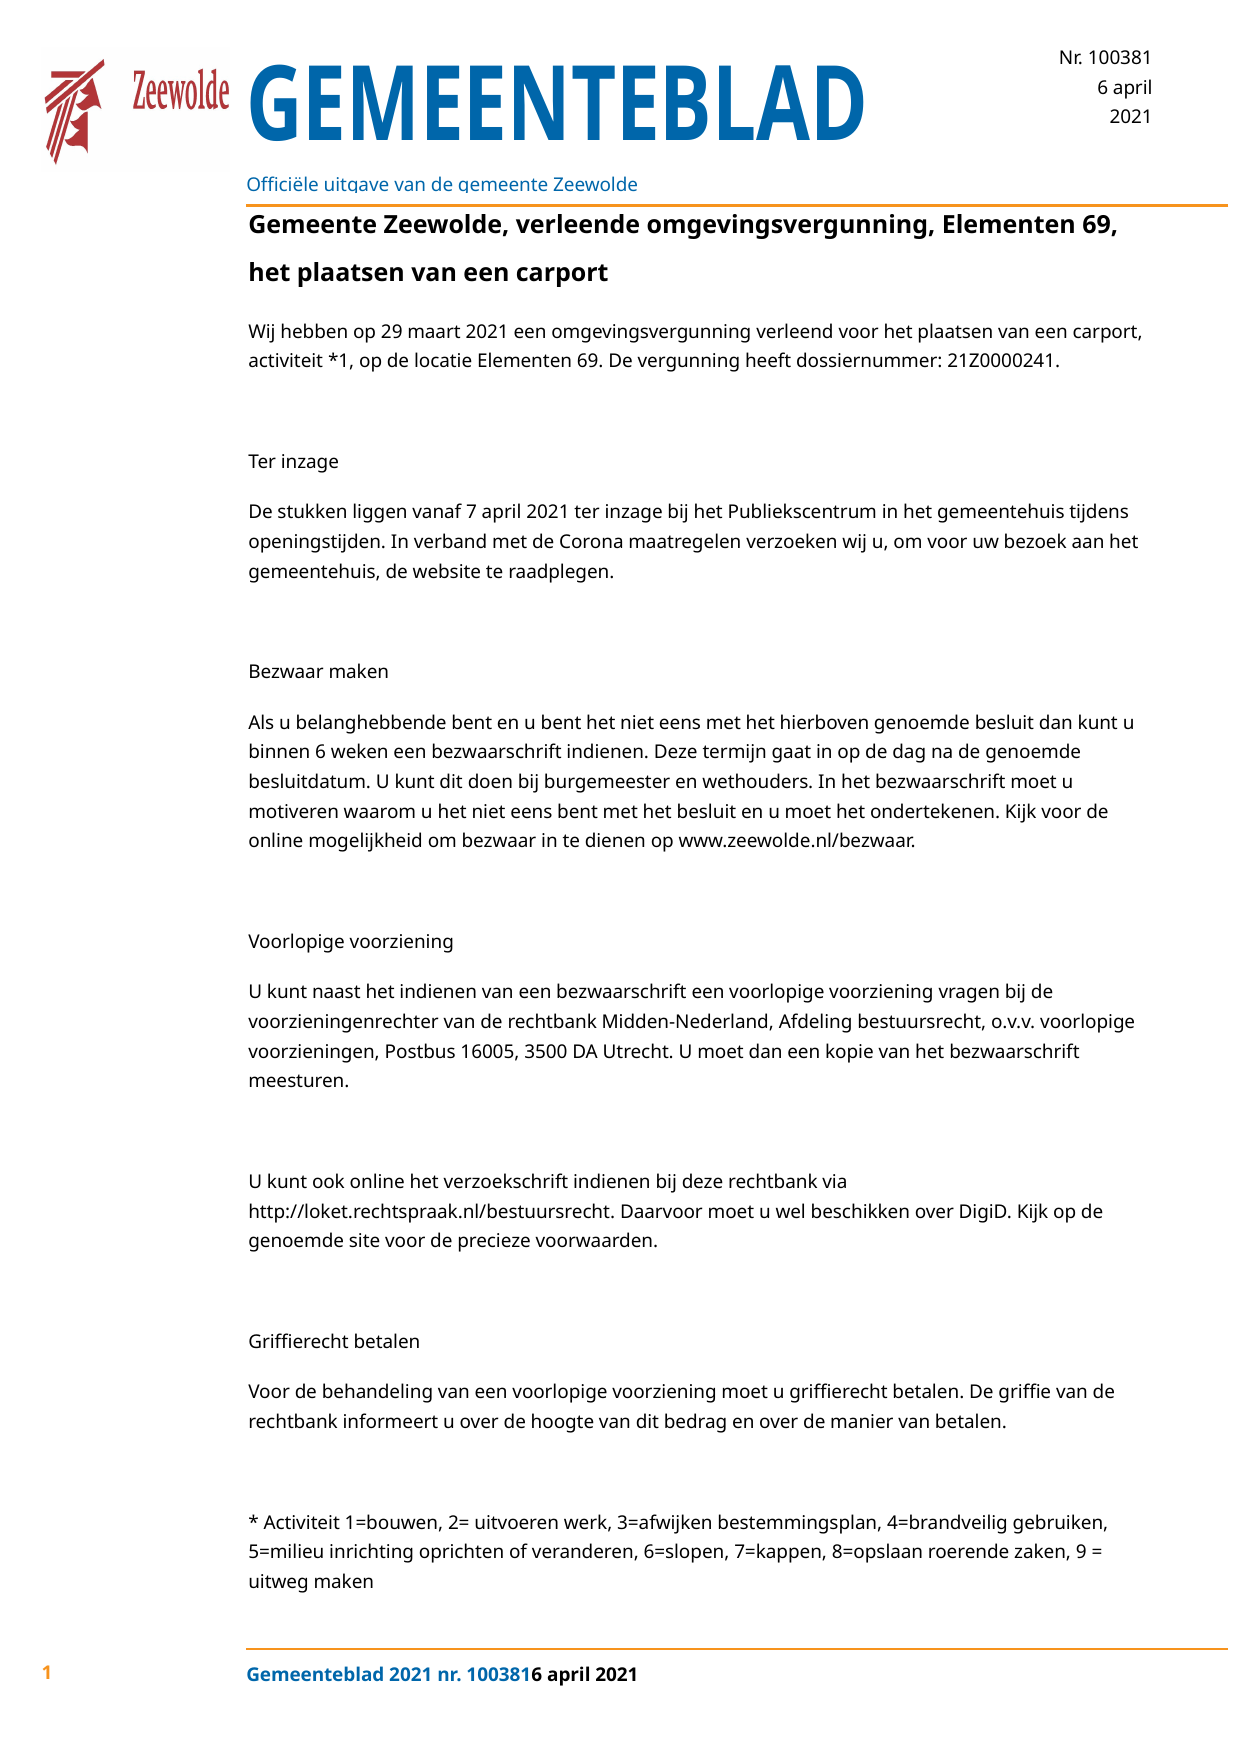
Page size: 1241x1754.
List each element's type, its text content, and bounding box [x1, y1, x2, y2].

text Wij hebben op 29 maart 2021 een omgevingsvergunning verleend voor het plaatsen van een carport, activiteit *1, op de locatie Elementen 69. De vergunning heeft dossiernummer: 21Z0000241. [248, 318, 1152, 373]
text * Activiteit 1=bouwen, 2= uitvoeren werk, 3=afwijken bestemmingsplan, 4=brandveilig gebruiken, 5=milieu inrichting oprichten of veranderen, 6=slopen, 7=kappen, 8=opslaan roerende zaken, 9 = uitweg maken [248, 1509, 1152, 1594]
text Voorlopige voorziening [248, 928, 1152, 954]
text U kunt ook online het verzoekschrift indienen bij deze rechtbank via http://loket.rechtspraak.nl/bestuursrecht. Daarvoor moet u wel beschikken over DigiD. Kijk op de genoemde site voor de precieze voorwaarden. [248, 1168, 1152, 1253]
text U kunt naast het indienen van een bezwaarschrift een voorlopige voorziening vragen bij de voorzieningenrechter van de rechtbank Midden-Nederland, Afdeling bestuursrecht, o.v.v. voorlopige voorzieningen, Postbus 16005, 3500 DA Utrecht. U moet dan een kopie van het bezwaarschrift meesturen. [248, 979, 1152, 1093]
text Bezwaar maken [248, 659, 1152, 684]
text Voor de behandeling van een voorlopige voorziening moet u griffierecht betalen. De griffie van de rechtbank informeert u over de hoogte van dit bedrag en over de manier van betalen. [248, 1379, 1152, 1434]
picture [41, 47, 231, 172]
text Gemeente Zeewolde, verleende omgevingsvergunning, Elementen 69, het plaatsen van een carport [248, 207, 1152, 288]
text De stukken liggen vanaf 7 april 2021 ter inzage bij het Publiekscentrum in het gemeentehuis tijdens openingstijden. In verband met de Corona maatregelen verzoeken wij u, om voor uw bezoek aan het gemeentehuis, de website te raadplegen. [248, 499, 1152, 584]
text Ter inzage [248, 448, 1152, 474]
text Griffierecht betalen [248, 1328, 1152, 1354]
text Als u belanghebbende bent en u bent het niet eens met het hierboven genoemde besluit dan kunt u binnen 6 weken een bezwaarschrift indienen. Deze termijn gaat in op de dag na de genoemde besluitdatum. U kunt dit doen bij burgemeester en wethouders. In het bezwaarschrift moet u motiveren waarom u het niet eens bent met het besluit en u moet het ondertekenen. Kijk voor de online mogelijkheid om bezwaar in te dienen op www.zeewolde.nl/bezwaar. [248, 709, 1152, 853]
